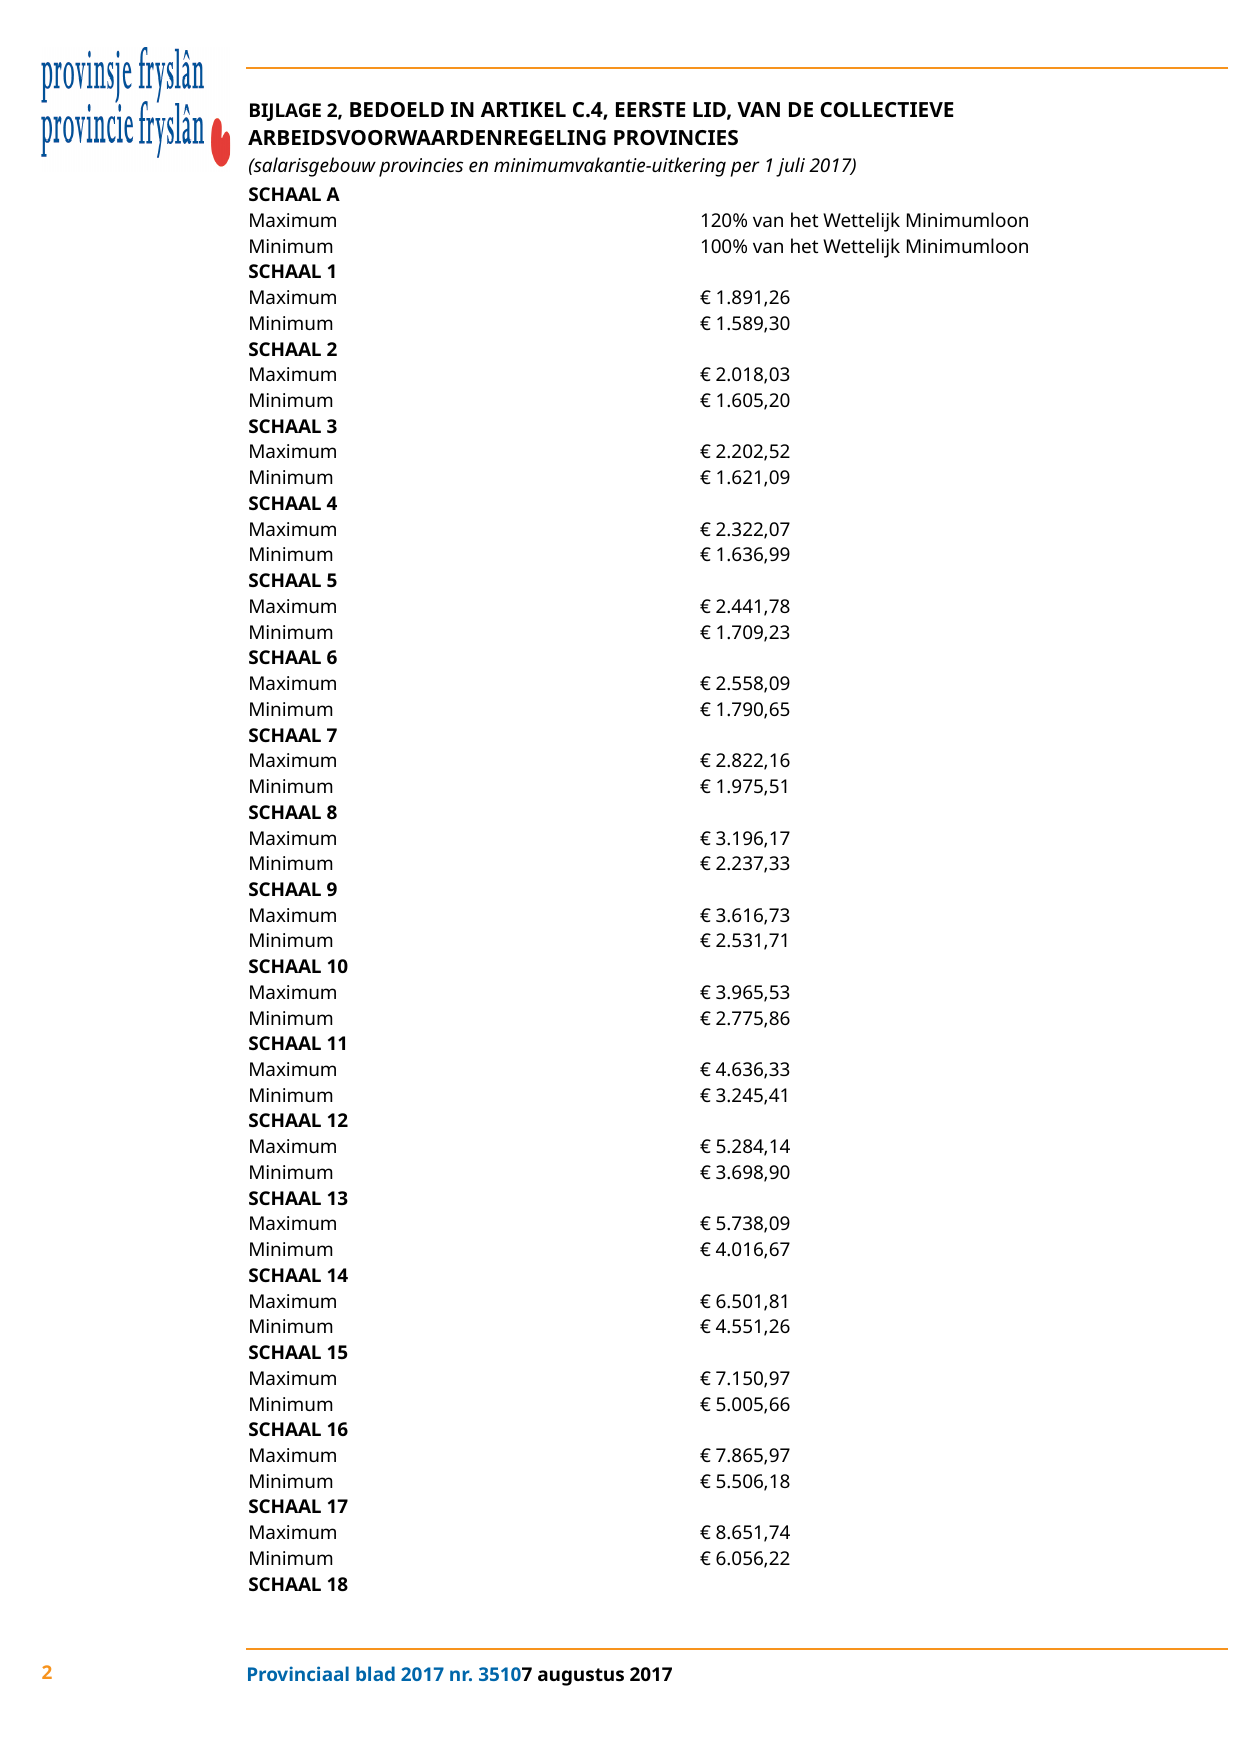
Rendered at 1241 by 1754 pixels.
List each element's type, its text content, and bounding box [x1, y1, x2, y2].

table_cell SCHAAL 6 [248, 645, 700, 670]
table_cell Minimum [248, 619, 700, 644]
table_cell Minimum [248, 1391, 700, 1416]
table_cell [700, 1262, 1152, 1288]
table_cell € 5.506,18 [700, 1468, 1152, 1494]
table_cell € 2.322,07 [700, 516, 1152, 542]
table_cell € 1.605,20 [700, 387, 1152, 413]
table_cell Maximum [248, 825, 700, 850]
table_cell Minimum [248, 850, 700, 876]
table_cell Minimum [248, 1545, 700, 1571]
table_cell € 7.150,97 [700, 1365, 1152, 1391]
table_cell € 2.558,09 [700, 670, 1152, 696]
table_cell [700, 1494, 1152, 1519]
table_cell Maximum [248, 516, 700, 542]
table_header [700, 181, 1152, 207]
table_cell Maximum [248, 902, 700, 928]
table_cell SCHAAL 18 [248, 1571, 700, 1597]
table_cell [700, 1416, 1152, 1442]
table_cell SCHAAL 9 [248, 876, 700, 902]
table_cell € 5.284,14 [700, 1134, 1152, 1159]
table_cell € 5.738,09 [700, 1211, 1152, 1236]
table_cell [700, 953, 1152, 979]
table_cell [700, 645, 1152, 670]
table_cell € 4.551,26 [700, 1314, 1152, 1339]
table_cell Minimum [248, 310, 700, 336]
table_cell SCHAAL 3 [248, 413, 700, 439]
table_cell Minimum [248, 1159, 700, 1185]
table_cell € 3.245,41 [700, 1082, 1152, 1108]
table_cell Maximum [248, 1056, 700, 1082]
picture [41, 47, 231, 172]
table_cell [700, 1185, 1152, 1211]
text BIJLAGE 2, BEDOELD IN ARTIKEL C.4, EERSTE LID, VAN DE COLLECTIEVE ARBEIDSVOORWAARDENREGELING PROVINCIES [248, 95, 1152, 152]
table_cell Maximum [248, 1365, 700, 1391]
table_cell [700, 1031, 1152, 1056]
table_cell Minimum [248, 1468, 700, 1494]
table_cell [700, 568, 1152, 593]
table_cell SCHAAL 12 [248, 1108, 700, 1133]
table_cell Maximum [248, 284, 700, 310]
table_cell 120% van het Wettelijk Minimumloon [700, 207, 1152, 233]
table_cell € 6.501,81 [700, 1288, 1152, 1313]
table_cell Maximum [248, 207, 700, 233]
table_cell Maximum [248, 1134, 700, 1159]
table_cell [700, 1571, 1152, 1597]
table_cell [700, 490, 1152, 516]
table_cell Minimum [248, 387, 700, 413]
table_cell € 3.698,90 [700, 1159, 1152, 1185]
table_cell Maximum [248, 439, 700, 464]
table_cell SCHAAL 10 [248, 953, 700, 979]
table_cell € 3.196,17 [700, 825, 1152, 850]
table_cell SCHAAL 16 [248, 1416, 700, 1442]
table_cell € 4.016,67 [700, 1236, 1152, 1262]
table_cell 100% van het Wettelijk Minimumloon [700, 233, 1152, 259]
table_cell € 2.822,16 [700, 748, 1152, 773]
text (salarisgebouw provincies en minimumvakantie-uitkering per 1 juli 2017) [248, 152, 1152, 177]
table_cell Maximum [248, 979, 700, 1005]
table_cell € 1.709,23 [700, 619, 1152, 644]
table_cell SCHAAL 15 [248, 1339, 700, 1365]
table_cell SCHAAL 13 [248, 1185, 700, 1211]
table_cell € 1.975,51 [700, 773, 1152, 799]
table_cell Minimum [248, 465, 700, 490]
table_cell € 7.865,97 [700, 1442, 1152, 1468]
table_cell [700, 336, 1152, 362]
table_cell [700, 722, 1152, 747]
table_cell SCHAAL 17 [248, 1494, 700, 1519]
table_cell [700, 259, 1152, 284]
table_header SCHAAL A [248, 181, 700, 207]
table_cell € 1.636,99 [700, 542, 1152, 567]
table_cell SCHAAL 8 [248, 799, 700, 825]
table_cell SCHAAL 5 [248, 568, 700, 593]
table_cell Minimum [248, 1314, 700, 1339]
table_cell € 6.056,22 [700, 1545, 1152, 1571]
table_cell SCHAAL 2 [248, 336, 700, 362]
table_cell SCHAAL 14 [248, 1262, 700, 1288]
table_cell Minimum [248, 1082, 700, 1108]
table_cell € 8.651,74 [700, 1519, 1152, 1545]
table_cell € 1.621,09 [700, 465, 1152, 490]
table_cell Maximum [248, 593, 700, 619]
table_cell Minimum [248, 1236, 700, 1262]
table_cell [700, 413, 1152, 439]
table_cell Minimum [248, 1005, 700, 1031]
table_cell € 1.589,30 [700, 310, 1152, 336]
table_cell Maximum [248, 748, 700, 773]
table_cell SCHAAL 1 [248, 259, 700, 284]
table_cell € 3.616,73 [700, 902, 1152, 928]
table_cell € 2.441,78 [700, 593, 1152, 619]
table_cell Maximum [248, 1519, 700, 1545]
table_cell € 2.202,52 [700, 439, 1152, 464]
table_cell € 2.531,71 [700, 928, 1152, 953]
table_cell [700, 876, 1152, 902]
table_cell Minimum [248, 696, 700, 722]
table_cell Maximum [248, 362, 700, 387]
table_cell [700, 799, 1152, 825]
table_cell € 3.965,53 [700, 979, 1152, 1005]
table_cell € 2.018,03 [700, 362, 1152, 387]
table_cell SCHAAL 4 [248, 490, 700, 516]
table_cell Minimum [248, 928, 700, 953]
table_cell € 1.790,65 [700, 696, 1152, 722]
table_cell € 4.636,33 [700, 1056, 1152, 1082]
table_cell [700, 1108, 1152, 1133]
table_cell Maximum [248, 1288, 700, 1313]
table_cell € 2.237,33 [700, 850, 1152, 876]
table_cell Maximum [248, 1211, 700, 1236]
table_cell [700, 1339, 1152, 1365]
table_cell Minimum [248, 233, 700, 259]
table_cell Maximum [248, 670, 700, 696]
table_cell € 5.005,66 [700, 1391, 1152, 1416]
table_cell Maximum [248, 1442, 700, 1468]
table_cell SCHAAL 11 [248, 1031, 700, 1056]
table_cell Minimum [248, 542, 700, 567]
table_cell € 1.891,26 [700, 284, 1152, 310]
table_cell SCHAAL 7 [248, 722, 700, 747]
table_cell Minimum [248, 773, 700, 799]
table_cell € 2.775,86 [700, 1005, 1152, 1031]
